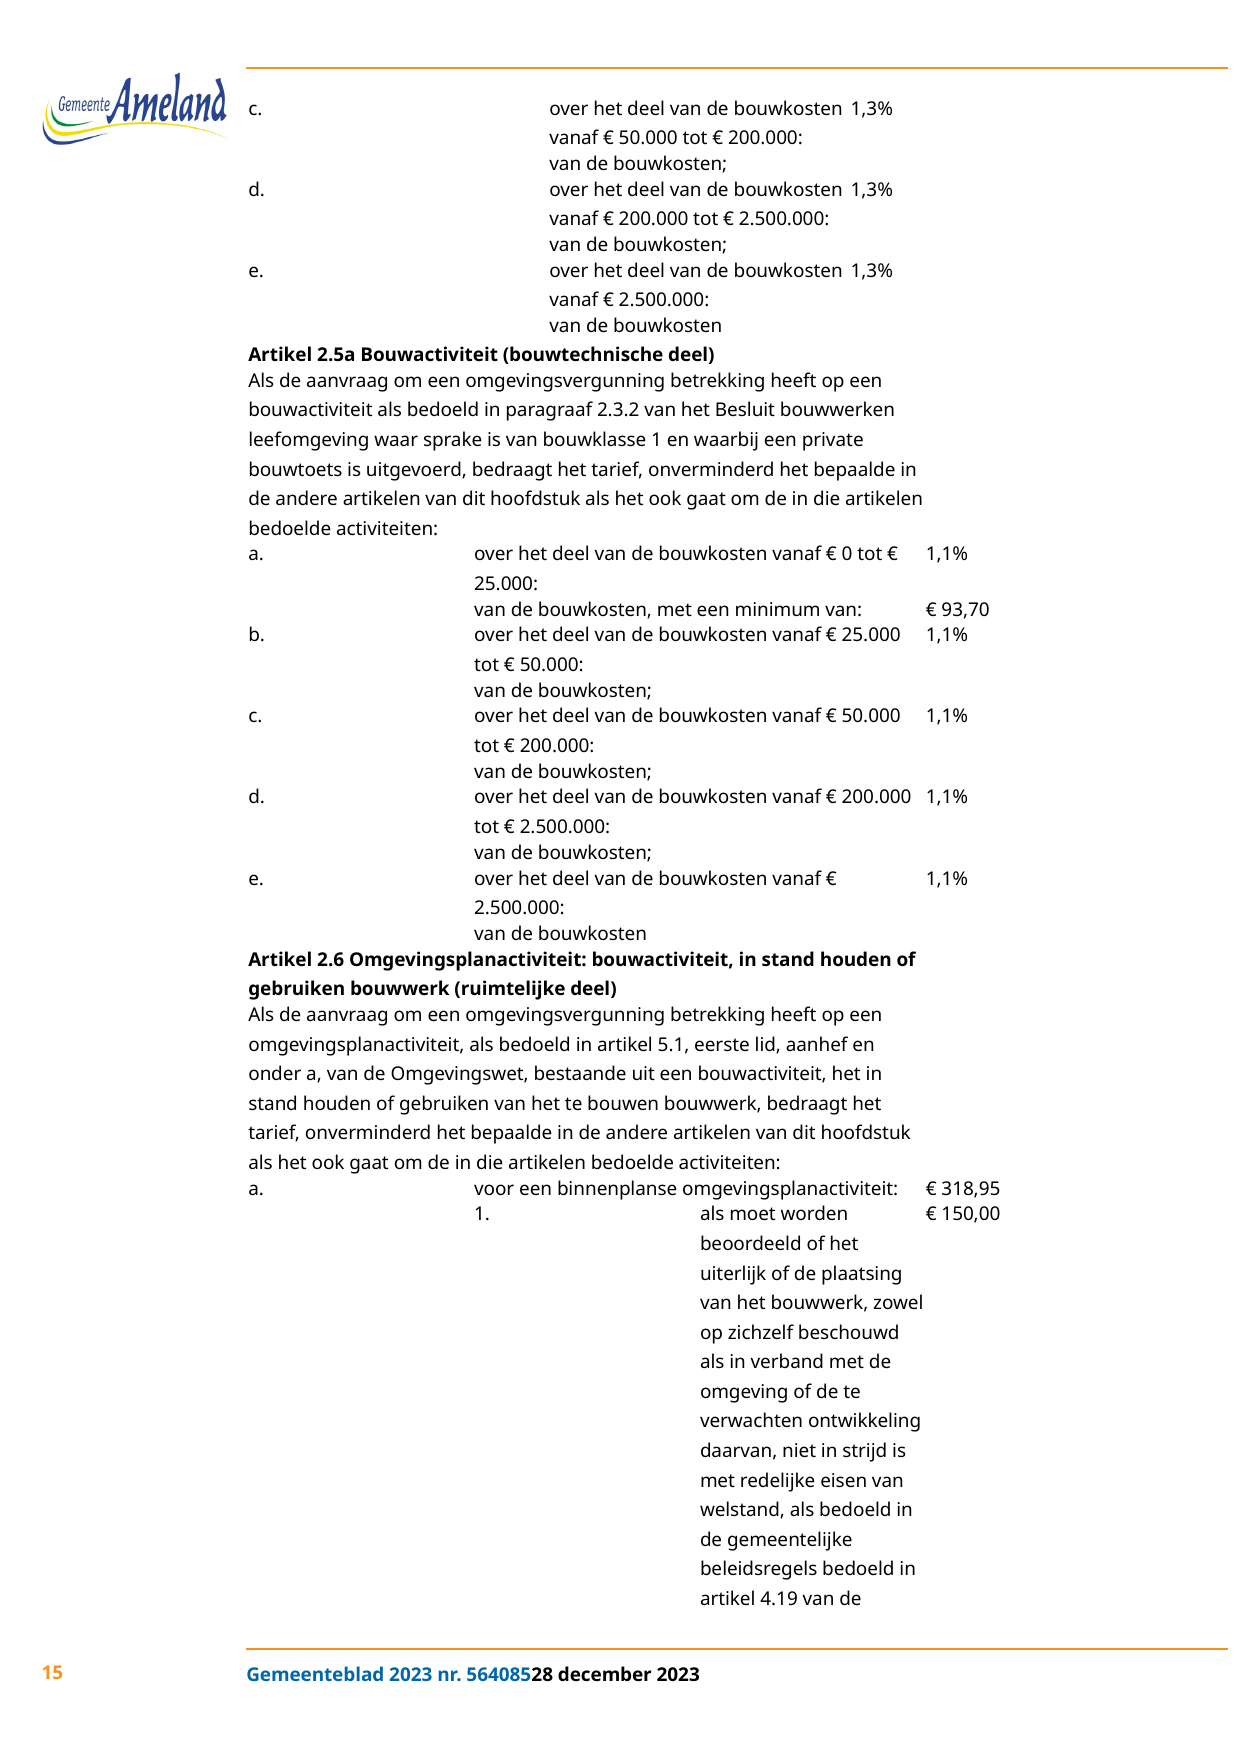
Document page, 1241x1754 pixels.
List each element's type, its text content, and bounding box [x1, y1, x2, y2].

table_cell d. [248, 784, 474, 839]
table_cell [248, 920, 474, 946]
table_cell 1,1% [926, 784, 1152, 839]
table_cell € 93,70 [926, 596, 1152, 622]
table_cell [248, 231, 549, 257]
table_cell van de bouwkosten; [549, 150, 850, 176]
table_cell van de bouwkosten, met een minimum van: [474, 596, 926, 622]
table_cell over het deel van de bouwkosten vanaf € 50.000 tot € 200.000: [549, 95, 850, 150]
table_cell [248, 1201, 474, 1611]
table_cell als moet worden beoordeeld of het uiterlijk of de plaatsing van het bouwwerk, zowel op zichzelf beschouwd als in verband met de omgeving of de te verwachten ontwikkeling daarvan, niet in strijd is met redelijke eisen van welstand, als bedoeld in de gemeentelijke beleidsregels bedoeld in artikel 4.19 van de [700, 1201, 926, 1611]
table_cell b. [248, 622, 474, 677]
table_cell over het deel van de bouwkosten vanaf € 50.000 tot € 200.000: [474, 703, 926, 758]
table_cell over het deel van de bouwkosten vanaf € 0 tot € 25.000: [474, 541, 926, 596]
table_cell van de bouwkosten [549, 312, 850, 338]
table_cell [926, 677, 1152, 703]
table_cell over het deel van de bouwkosten vanaf € 25.000 tot € 50.000: [474, 622, 926, 677]
table_cell a. [248, 1175, 474, 1201]
table_cell [248, 839, 474, 865]
table_cell 1,3% [850, 176, 1152, 231]
table_cell Als de aanvraag om een omgevingsvergunning betrekking heeft op een bouwactiviteit als bedoeld in paragraaf 2.3.2 van het Besluit bouwwerken leefomgeving waar sprake is van bouwklasse 1 en waarbij een private bouwtoets is uitgevoerd, bedraagt het tarief, onverminderd het bepaalde in de andere artikelen van dit hoofdstuk als het ook gaat om de in die artikelen bedoelde activiteiten: [248, 367, 926, 541]
table_cell over het deel van de bouwkosten vanaf € 200.000 tot € 2.500.000: [549, 176, 850, 231]
table_cell [926, 367, 1152, 541]
table_cell over het deel van de bouwkosten vanaf € 2.500.000: [474, 865, 926, 920]
table_cell 1,3% [850, 257, 1152, 312]
table_cell van de bouwkosten; [549, 231, 850, 257]
table_cell 1,1% [926, 865, 1152, 920]
picture [41, 47, 231, 172]
table_cell over het deel van de bouwkosten vanaf € 2.500.000: [549, 257, 850, 312]
table_cell c. [248, 703, 474, 758]
table_cell [926, 839, 1152, 865]
table_cell [926, 1001, 1152, 1175]
table_cell [248, 677, 474, 703]
table_cell 1,1% [926, 622, 1152, 677]
table_cell voor een binnenplanse omgevingsplanactiviteit: [474, 1175, 926, 1201]
table_header [926, 341, 1152, 367]
table_cell over het deel van de bouwkosten vanaf € 200.000 tot € 2.500.000: [474, 784, 926, 839]
table_cell van de bouwkosten [474, 920, 926, 946]
table_cell [248, 758, 474, 784]
table_cell € 318,95 [926, 1175, 1152, 1201]
table_cell d. [248, 176, 549, 231]
table_cell [850, 150, 1152, 176]
table_cell [248, 596, 474, 622]
table_cell 1,1% [926, 541, 1152, 596]
table_cell a. [248, 541, 474, 596]
table_cell [850, 231, 1152, 257]
table_cell € 150,00 [926, 1201, 1152, 1611]
table_cell e. [248, 257, 549, 312]
table_cell [926, 758, 1152, 784]
table_cell [926, 920, 1152, 946]
table_cell [926, 946, 1152, 1001]
table_cell c. [248, 95, 549, 150]
table_cell [850, 312, 1152, 338]
table_cell van de bouwkosten; [474, 677, 926, 703]
table_cell 1,1% [926, 703, 1152, 758]
table_cell e. [248, 865, 474, 920]
table_cell [248, 312, 549, 338]
table_cell 1,3% [850, 95, 1152, 150]
table_cell [248, 150, 549, 176]
table_cell Als de aanvraag om een omgevingsvergunning betrekking heeft op een omgevingsplanactiviteit, als bedoeld in artikel 5.1, eerste lid, aanhef en onder a, van de Omgevingswet, bestaande uit een bouwactiviteit, het in stand houden of gebruiken van het te bouwen bouwwerk, bedraagt het tarief, onverminderd het bepaalde in de andere artikelen van dit hoofdstuk als het ook gaat om de in die artikelen bedoelde activiteiten: [248, 1001, 926, 1175]
table_cell van de bouwkosten; [474, 758, 926, 784]
table_cell Artikel 2.6 Omgevingsplanactiviteit: bouwactiviteit, in stand houden of gebruiken bouwwerk (ruimtelijke deel) [248, 946, 926, 1001]
table_cell van de bouwkosten; [474, 839, 926, 865]
table_cell 1. [474, 1201, 700, 1611]
table_header Artikel 2.5a Bouwactiviteit (bouwtechnische deel) [248, 341, 926, 367]
